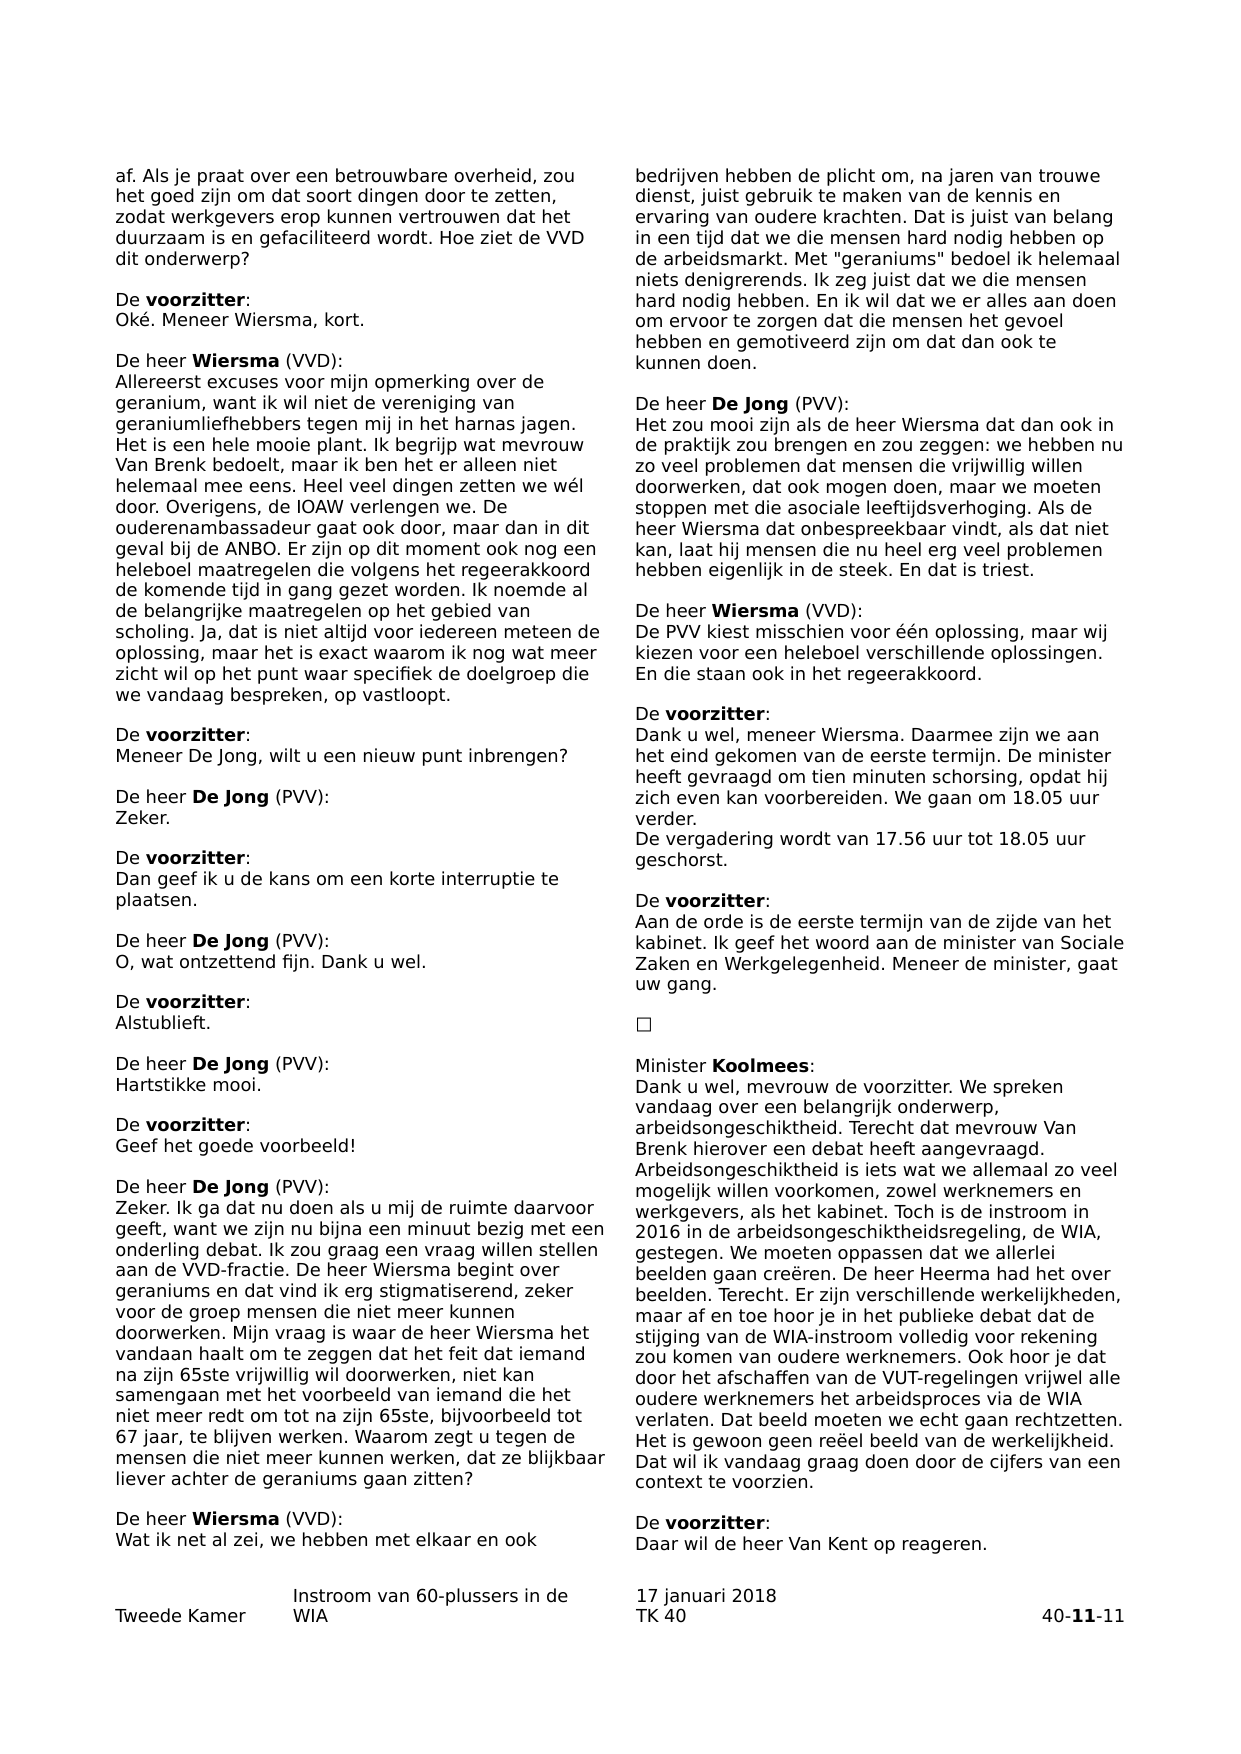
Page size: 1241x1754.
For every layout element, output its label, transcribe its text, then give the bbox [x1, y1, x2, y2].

text af. Als je praat over een betrouwbare overheid, zou het goed zijn om dat soort dingen door te zetten, zodat werkgevers erop kunnen vertrouwen dat het duurzaam is en gefaciliteerd wordt. Hoe ziet de VVD dit onderwerp? [115, 165, 605, 269]
text Minister Koolmees: [635, 1056, 1125, 1076]
text De voorzitter: [115, 289, 605, 310]
text Het zou mooi zijn als de heer Wiersma dat dan ook in de praktijk zou brengen en zou zeggen: we hebben nu zo veel problemen dat mensen die vrijwillig willen doorwerken, dat ook mogen doen, maar we moeten stoppen met die asociale leeftijdsverhoging. Als de heer Wiersma dat onbespreekbaar vindt, als dat niet kan, laat hij mensen die nu heel erg veel problemen hebben eigenlijk in de steek. En dat is triest. [635, 414, 1125, 581]
text Zeker. Ik ga dat nu doen als u mij de ruimte daarvoor geeft, want we zijn nu bijna een minuut bezig met een onderling debat. Ik zou graag een vraag willen stellen aan de VVD-fractie. De heer Wiersma begint over geraniums en dat vind ik erg stigmatiserend, zeker voor de groep mensen die niet meer kunnen doorwerken. Mijn vraag is waar de heer Wiersma het vandaan haalt om te zeggen dat het feit dat iemand na zijn 65ste vrijwillig wil doorwerken, niet kan samengaan met het voorbeeld van iemand die het niet meer redt om tot na zijn 65ste, bijvoorbeeld tot 67 jaar, te blijven werken. Waarom zegt u tegen de mensen die niet meer kunnen werken, dat ze blijkbaar liever achter de geraniums gaan zitten? [115, 1198, 605, 1489]
text Geef het goede voorbeeld! [115, 1136, 605, 1157]
text Alstublieft. [115, 1013, 605, 1034]
text De heer De Jong (PVV): [115, 1054, 605, 1074]
text Oké. Meneer Wiersma, kort. [115, 310, 605, 331]
text Daar wil de heer Van Kent op reageren. [635, 1534, 1125, 1554]
text De PVV kiest misschien voor één oplossing, maar wij kiezen voor een heleboel verschillende oplossingen. En die staan ook in het regeerakkoord. [635, 622, 1125, 684]
text Dank u wel, meneer Wiersma. Daarmee zijn we aan het eind gekomen van de eerste termijn. De minister heeft gevraagd om tien minuten schorsing, opdat hij zich even kan voorbereiden. We gaan om 18.05 uur verder. [635, 725, 1125, 829]
text ⬜ [635, 1015, 1125, 1036]
text De heer De Jong (PVV): [115, 931, 605, 951]
text Allereerst excuses voor mijn opmerking over de geranium, want ik wil niet de vereniging van geraniumliefhebbers tegen mij in het harnas jagen. Het is een hele mooie plant. Ik begrijp wat mevrouw Van Brenk bedoelt, maar ik ben het er alleen niet helemaal mee eens. Heel veel dingen zetten we wél door. Overigens, de IOAW verlengen we. De ouderenambassadeur gaat ook door, maar dan in dit geval bij de ANBO. Er zijn op dit moment ook nog een heleboel maatregelen die volgens het regeerakkoord de komende tijd in gang gezet worden. Ik noemde al de belangrijke maatregelen op het gebied van scholing. Ja, dat is niet altijd voor iedereen meteen de oplossing, maar het is exact waarom ik nog wat meer zicht wil op het punt waar specifiek de doelgroep die we vandaag bespreken, op vastloopt. [115, 372, 605, 705]
text De heer De Jong (PVV): [115, 787, 605, 807]
text De voorzitter: [115, 848, 605, 869]
text bedrijven hebben de plicht om, na jaren van trouwe dienst, juist gebruik te maken van de kennis en ervaring van oudere krachten. Dat is juist van belang in een tijd dat we die mensen hard nodig hebben op de arbeidsmarkt. Met "geraniums" bedoel ik helemaal niets denigrerends. Ik zeg juist dat we die mensen hard nodig hebben. En ik wil dat we er alles aan doen om ervoor te zorgen dat die mensen het gevoel hebben en gemotiveerd zijn om dat dan ook te kunnen doen. [635, 165, 1125, 374]
text Wat ik net al zei, we hebben met elkaar en ook [115, 1530, 605, 1551]
text O, wat ontzettend fijn. Dank u wel. [115, 951, 605, 972]
text De heer De Jong (PVV): [635, 394, 1125, 414]
text Dan geef ik u de kans om een korte interruptie te plaatsen. [115, 869, 605, 911]
text De heer Wiersma (VVD): [635, 601, 1125, 622]
text Dank u wel, mevrouw de voorzitter. We spreken vandaag over een belangrijk onderwerp, arbeidsongeschiktheid. Terecht dat mevrouw Van Brenk hierover een debat heeft aangevraagd. Arbeidsongeschiktheid is iets wat we allemaal zo veel mogelijk willen voorkomen, zowel werknemers en werkgevers, als het kabinet. Toch is de instroom in 2016 in de arbeidsongeschiktheidsregeling, de WIA, gestegen. We moeten oppassen dat we allerlei beelden gaan creëren. De heer Heerma had het over beelden. Terecht. Er zijn verschillende werkelijkheden, maar af en toe hoor je in het publieke debat dat de stijging van de WIA-instroom volledig voor rekening zou komen van oudere werknemers. Ook hoor je dat door het afschaffen van de VUT-regelingen vrijwel alle oudere werknemers het arbeidsproces via de WIA verlaten. Dat beeld moeten we echt gaan rechtzetten. Het is gewoon geen reëel beeld van de werkelijkheid. Dat wil ik vandaag graag doen door de cijfers van een context te voorzien. [635, 1076, 1125, 1493]
text De voorzitter: [635, 1513, 1125, 1534]
text De voorzitter: [115, 992, 605, 1013]
text Hartstikke mooi. [115, 1074, 605, 1095]
text De voorzitter: [635, 704, 1125, 725]
text De heer Wiersma (VVD): [115, 1509, 605, 1530]
text Aan de orde is de eerste termijn van de zijde van het kabinet. Ik geef het woord aan de minister van Sociale Zaken en Werkgelegenheid. Meneer de minister, gaat uw gang. [635, 912, 1125, 995]
text De heer Wiersma (VVD): [115, 351, 605, 372]
text De vergadering wordt van 17.56 uur tot 18.05 uur geschorst. [635, 829, 1125, 871]
text De heer De Jong (PVV): [115, 1177, 605, 1198]
text De voorzitter: [635, 891, 1125, 912]
text De voorzitter: [115, 725, 605, 746]
text De voorzitter: [115, 1115, 605, 1136]
text Meneer De Jong, wilt u een nieuw punt inbrengen? [115, 746, 605, 767]
text Zeker. [115, 807, 605, 828]
